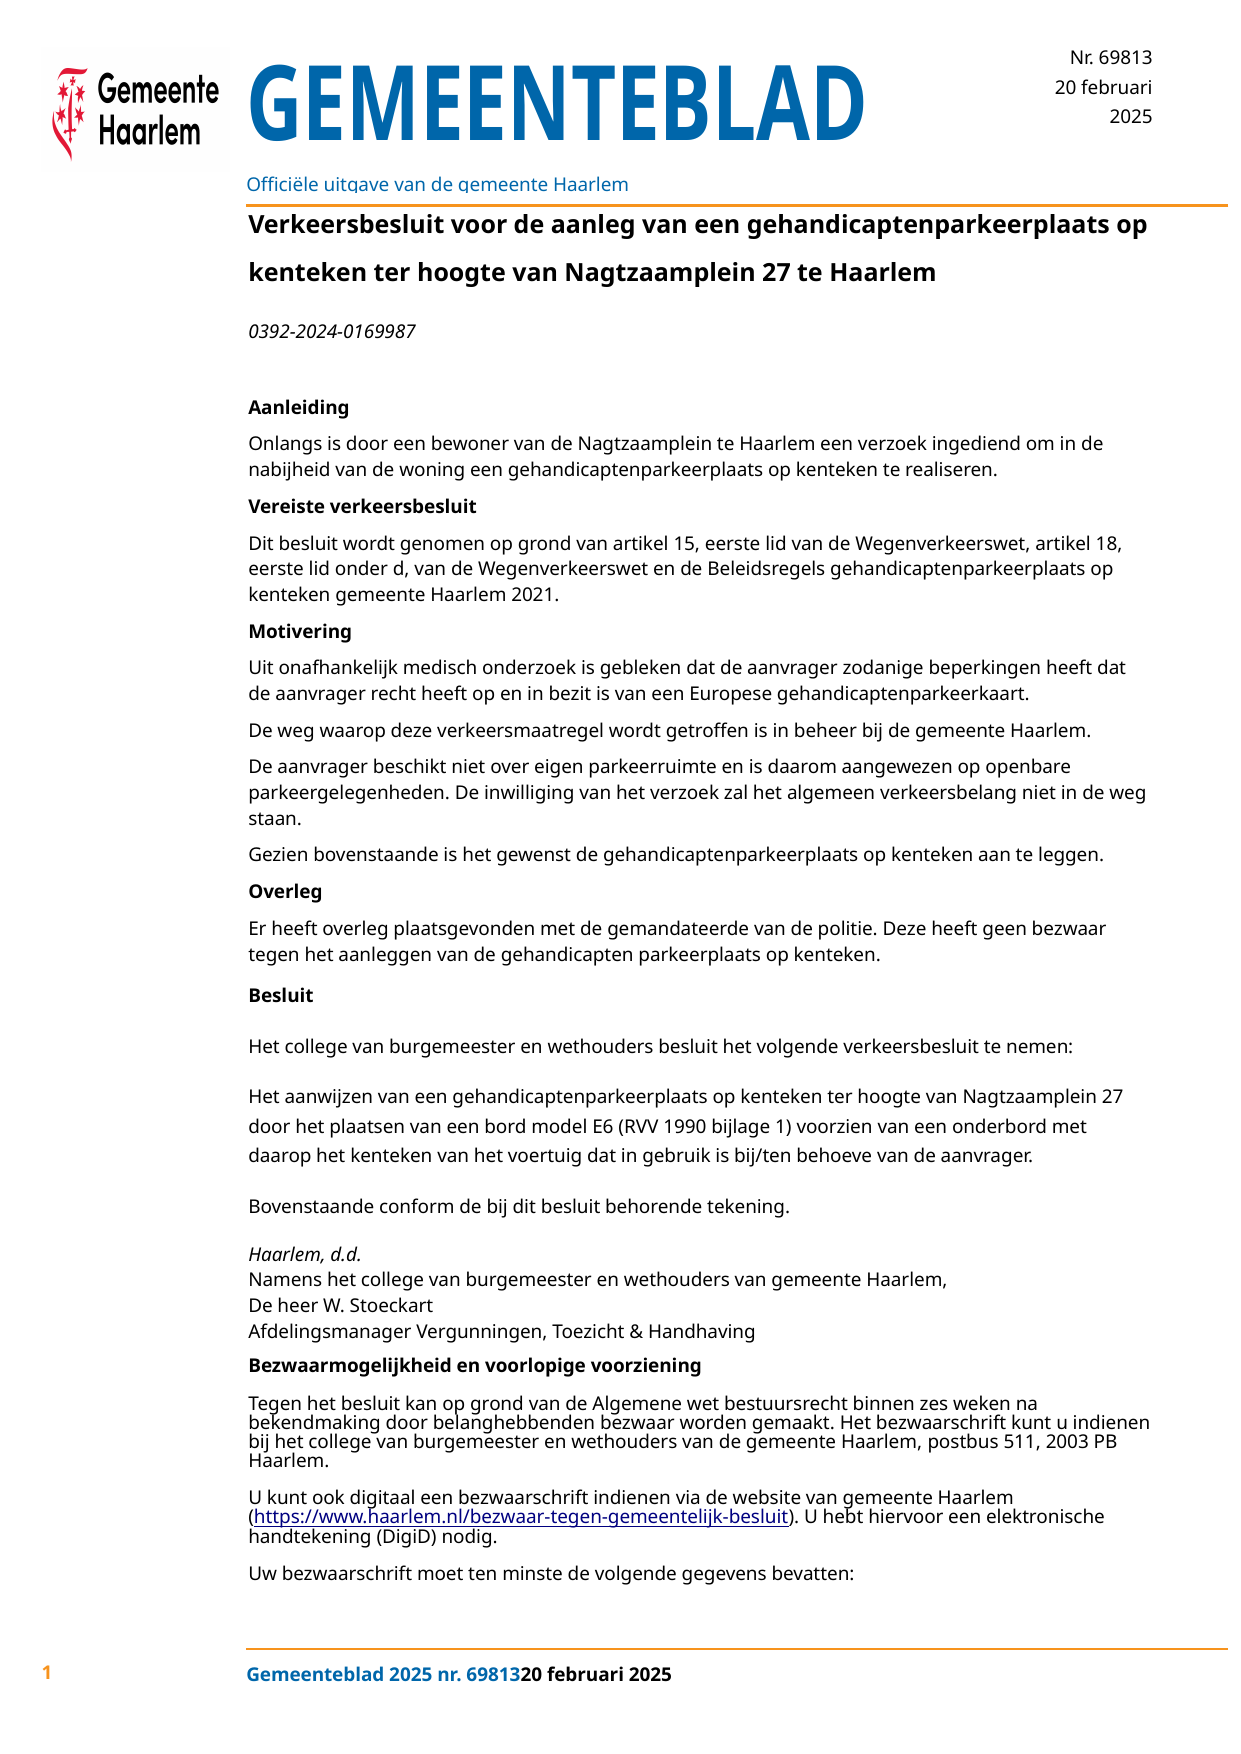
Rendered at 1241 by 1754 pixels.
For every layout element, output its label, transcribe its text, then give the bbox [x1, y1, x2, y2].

picture [41, 47, 231, 172]
text 0392-2024-0169987 [248, 318, 1152, 344]
text Uit onafhankelijk medisch onderzoek is gebleken dat de aanvrager zodanige beperkingen heeft dat de aanvrager recht heeft op en in bezit is van een Europese gehandicaptenparkeerkaart. [248, 654, 1152, 706]
text Afdelingsmanager Vergunningen, Toezicht & Handhaving [248, 1318, 1152, 1344]
text Haarlem, d.d. [248, 1241, 1152, 1267]
text De weg waarop deze verkeersmaatregel wordt getroffen is in beheer bij de gemeente Haarlem. [248, 717, 1152, 743]
text Dit besluit wordt genomen op grond van artikel 15, eerste lid van de Wegenverkeerswet, artikel 18, eerste lid onder d, van de Wegenverkeerswet en de Beleidsregels gehandicaptenparkeerplaats op kenteken gemeente Haarlem 2021. [248, 530, 1152, 607]
text Motivering [248, 618, 1152, 643]
text Tegen het besluit kan op grond van de Algemene wet bestuursrecht binnen zes weken na bekendmaking door belanghebbenden bezwaar worden gemaakt. Het bezwaarschrift kunt u indienen bij het college van burgemeester en wethouders van de gemeente Haarlem, postbus 511, 2003 PB Haarlem. [248, 1394, 1152, 1472]
text Besluit [248, 983, 1152, 1008]
text Namens het college van burgemeester en wethouders van gemeente Haarlem, [248, 1267, 1152, 1292]
text Vereiste verkeersbesluit [248, 493, 1152, 519]
text Aanleiding [248, 394, 1152, 420]
text Verkeersbesluit voor de aanleg van een gehandicaptenparkeerplaats op kenteken ter hoogte van Nagtzaamplein 27 te Haarlem [248, 207, 1152, 288]
text Het college van burgemeester en wethouders besluit het volgende verkeersbesluit te nemen: [248, 1033, 1152, 1059]
text De heer W. Stoeckart [248, 1292, 1152, 1318]
text Het aanwijzen van een gehandicaptenparkeerplaats op kenteken ter hoogte van Nagtzaamplein 27 door het plaatsen van een bord model E6 (RVV 1990 bijlage 1) voorzien van een onderbord met daarop het kenteken van het voertuig dat in gebruik is bij/ten behoeve van de aanvrager. [248, 1083, 1152, 1168]
text Bezwaarmogelijkheid en voorlopige voorziening [248, 1357, 1152, 1377]
text Gezien bovenstaande is het gewenst de gehandicaptenparkeerplaats op kenteken aan te leggen. [248, 842, 1152, 867]
text De aanvrager beschikt niet over eigen parkeerruimte en is daarom aangewezen op openbare parkeergelegenheden. De inwilliging van het verzoek zal het algemeen verkeersbelang niet in de weg staan. [248, 753, 1152, 831]
text Uw bezwaarschrift moet ten minste de volgende gegevens bevatten: [248, 1565, 1152, 1584]
text Onlangs is door een bewoner van de Nagtzaamplein te Haarlem een verzoek ingediend om in de nabijheid van de woning een gehandicaptenparkeerplaats op kenteken te realiseren. [248, 431, 1152, 482]
text Overleg [248, 878, 1152, 904]
text Bovenstaande conform de bij dit besluit behorende tekening. [248, 1193, 1152, 1219]
text Er heeft overleg plaatsgevonden met de gemandateerde van de politie. Deze heeft geen bezwaar tegen het aanleggen van de gehandicapten parkeerplaats op kenteken. [248, 915, 1152, 966]
text U kunt ook digitaal een bezwaarschrift indienen via de website van gemeente Haarlem (https://www.haarlem.nl/bezwaar-tegen-gemeentelijk-besluit). U hebt hiervoor een elektronische handtekening (DigiD) nodig. [248, 1489, 1152, 1547]
